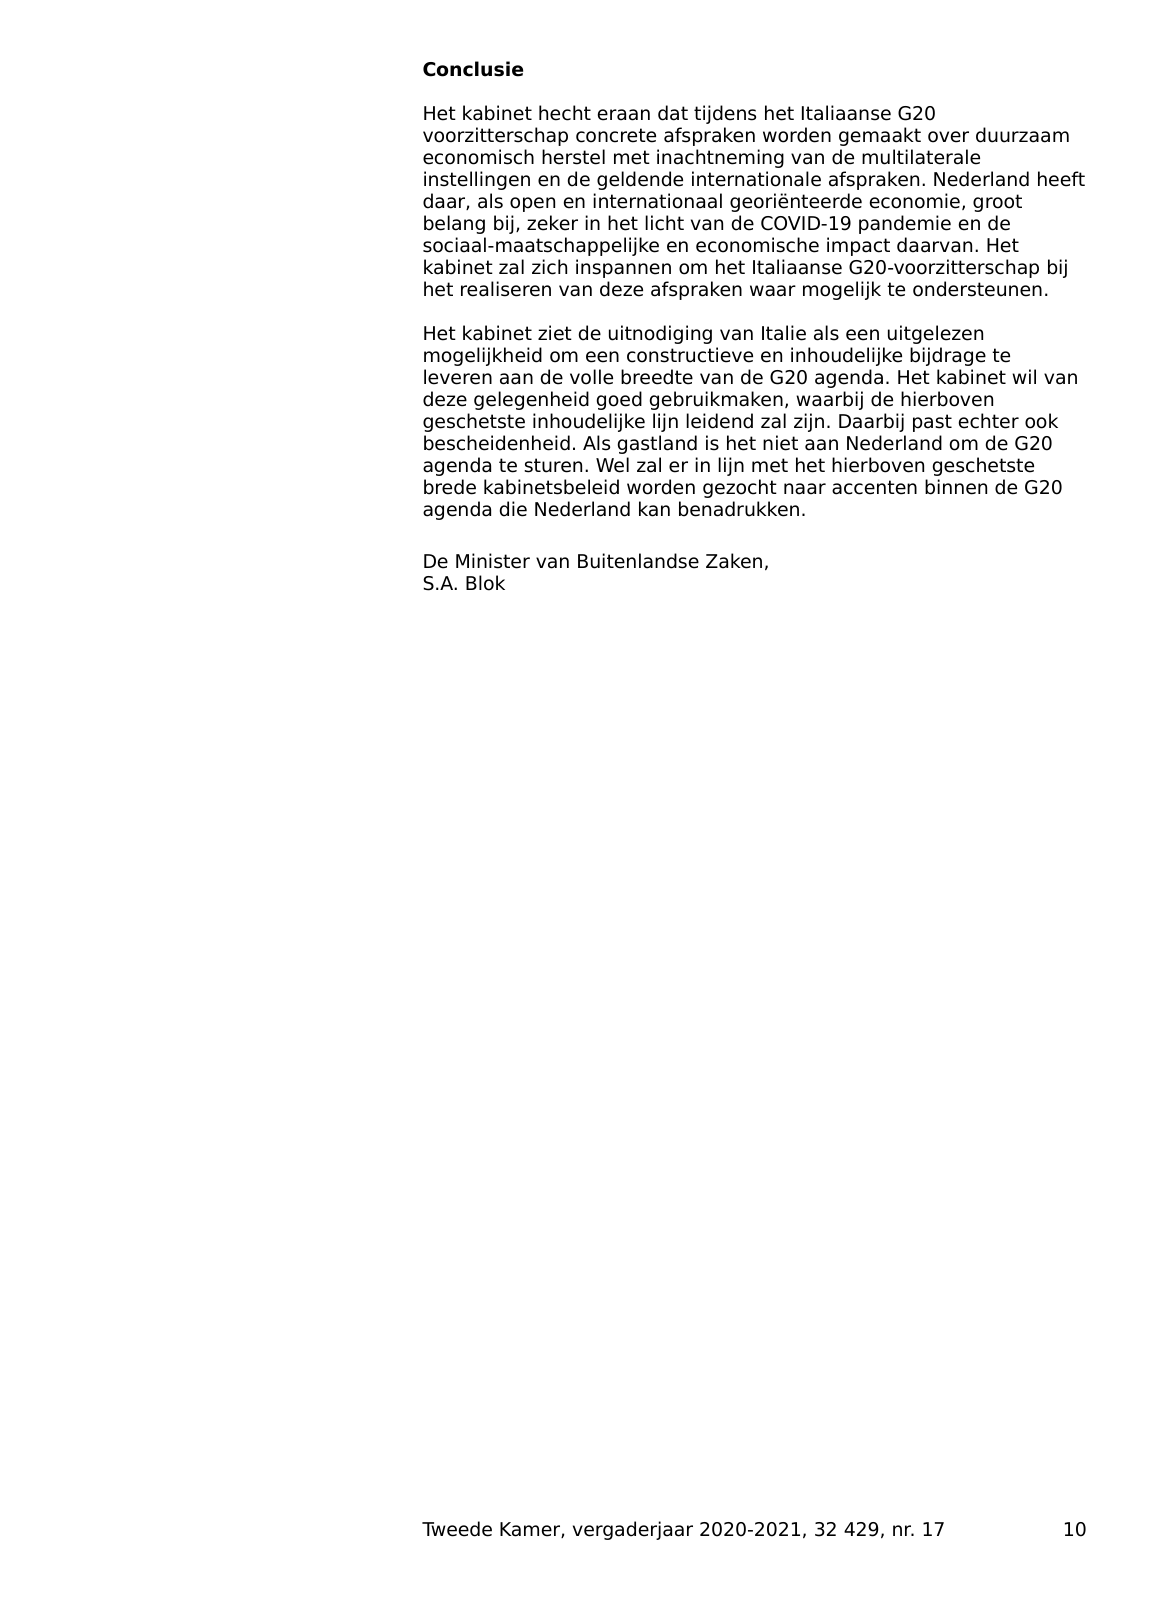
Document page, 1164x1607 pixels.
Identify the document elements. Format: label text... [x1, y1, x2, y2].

text De Minister van Buitenlandse Zaken, S.A. Blok [422, 551, 1087, 595]
text Het kabinet hecht eraan dat tijdens het Italiaanse G20 voorzitterschap concrete afspraken worden gemaakt over duurzaam economisch herstel met inachtneming van de multilaterale instellingen en de geldende internationale afspraken. Nederland heeft daar, als open en internationaal georiënteerde economie, groot belang bij, zeker in het licht van de COVID-19 pandemie en de sociaal-maatschappelijke en economische impact daarvan. Het kabinet zal zich inspannen om het Italiaanse G20-voorzitterschap bij het realiseren van deze afspraken waar mogelijk te ondersteunen. [422, 103, 1087, 301]
text Het kabinet ziet de uitnodiging van Italie als een uitgelezen mogelijkheid om een constructieve en inhoudelijke bijdrage te leveren aan de volle breedte van de G20 agenda. Het kabinet wil van deze gelegenheid goed gebruikmaken, waarbij de hierboven geschetste inhoudelijke lijn leidend zal zijn. Daarbij past echter ook bescheidenheid. Als gastland is het niet aan Nederland om de G20 agenda te sturen. Wel zal er in lijn met het hierboven geschetste brede kabinetsbeleid worden gezocht naar accenten binnen de G20 agenda die Nederland kan benadrukken. [422, 323, 1087, 521]
subtitle Conclusie [422, 59, 1087, 81]
